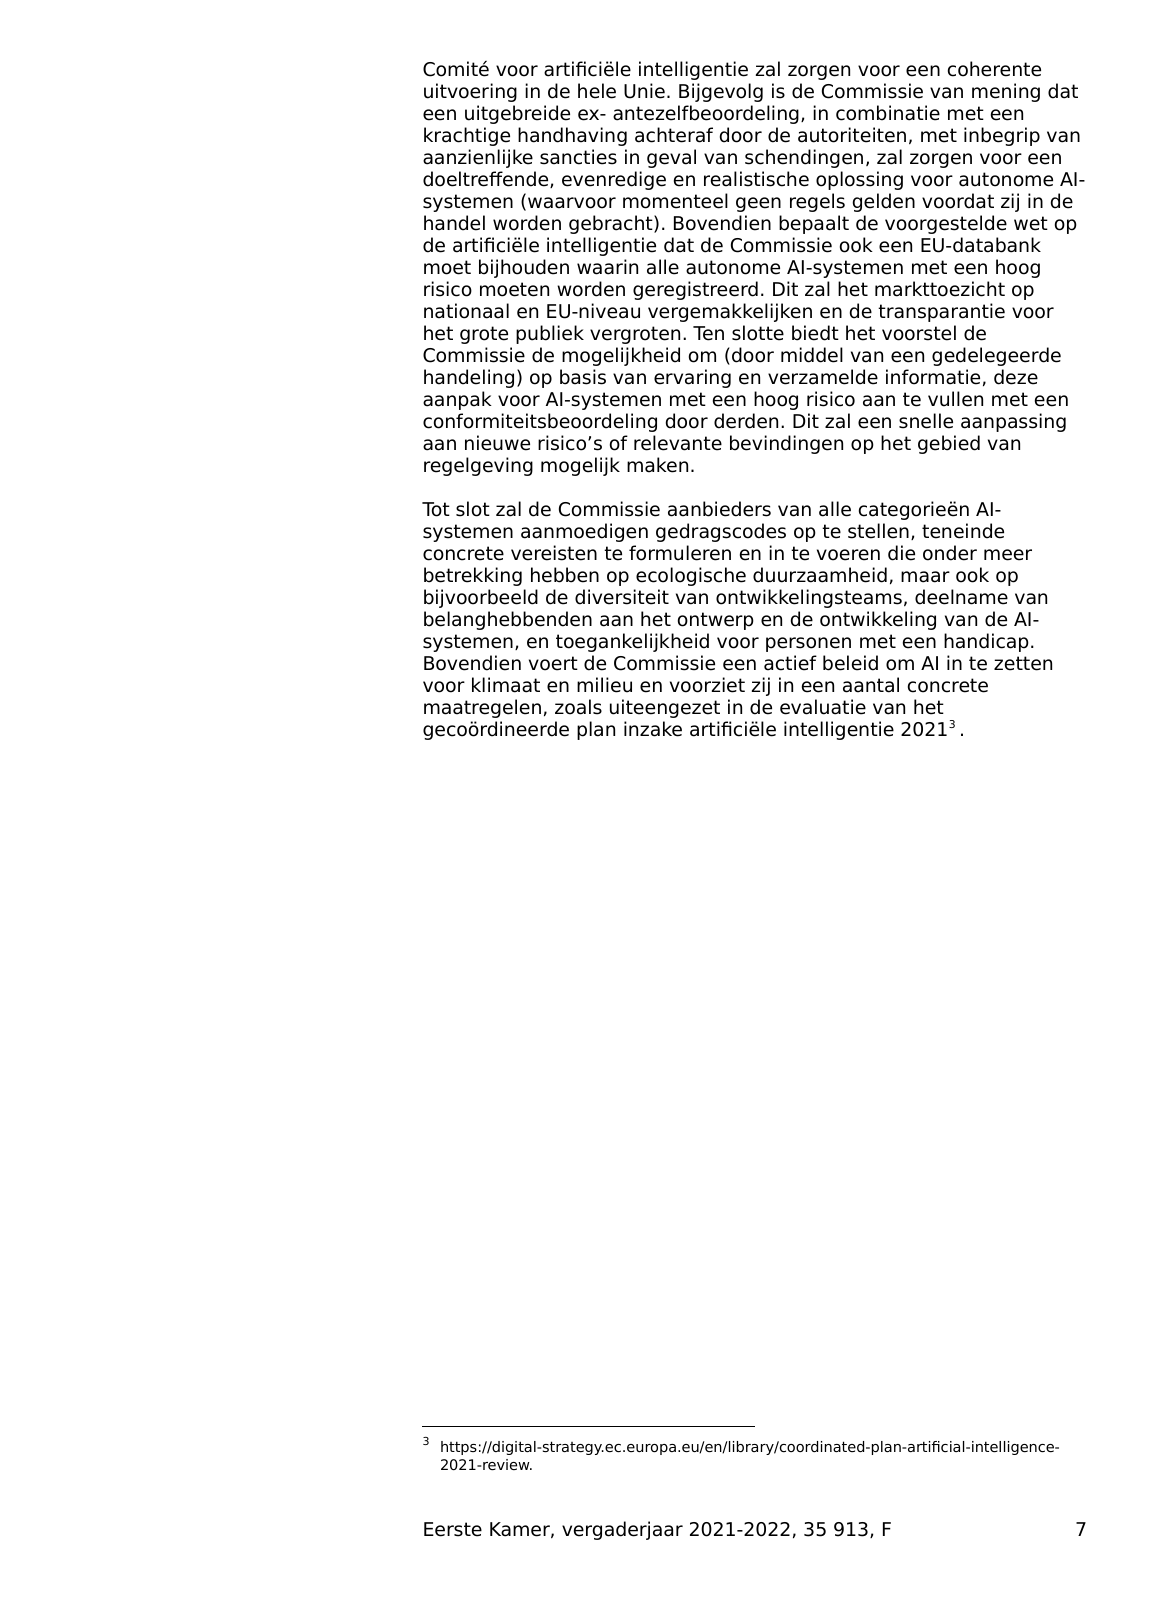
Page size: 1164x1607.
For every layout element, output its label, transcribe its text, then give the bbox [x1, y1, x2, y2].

text Tot slot zal de Commissie aanbieders van alle categorieën AI-systemen aanmoedigen gedragscodes op te stellen, teneinde concrete vereisten te formuleren en in te voeren die onder meer betrekking hebben op ecologische duurzaamheid, maar ook op bijvoorbeeld de diversiteit van ontwikkelingsteams, deelname van belanghebbenden aan het ontwerp en de ontwikkeling van de AI-systemen, en toegankelijkheid voor personen met een handicap. Bovendien voert de Commissie een actief beleid om AI in te zetten voor klimaat en milieu en voorziet zij in een aantal concrete maatregelen, zoals uiteengezet in de evaluatie van het gecoördineerde plan inzake artificiële intelligentie 2021. [422, 499, 1087, 741]
text https://digital-strategy.ec.europa.eu/en/library/coordinated-plan-artificial-intelligence-2021-review. [422, 1435, 1087, 1474]
text Comité voor artificiële intelligentie zal zorgen voor een coherente uitvoering in de hele Unie. Bijgevolg is de Commissie van mening dat een uitgebreide ex- antezelfbeoordeling, in combinatie met een krachtige handhaving achteraf door de autoriteiten, met inbegrip van aanzienlijke sancties in geval van schendingen, zal zorgen voor een doeltreffende, evenredige en realistische oplossing voor autonome AI-systemen (waarvoor momenteel geen regels gelden voordat zij in de handel worden gebracht). Bovendien bepaalt de voorgestelde wet op de artificiële intelligentie dat de Commissie ook een EU-databank moet bijhouden waarin alle autonome AI-systemen met een hoog risico moeten worden geregistreerd. Dit zal het markttoezicht op nationaal en EU-niveau vergemakkelijken en de transparantie voor het grote publiek vergroten. Ten slotte biedt het voorstel de Commissie de mogelijkheid om (door middel van een gedelegeerde handeling) op basis van ervaring en verzamelde informatie, deze aanpak voor AI-systemen met een hoog risico aan te vullen met een conformiteitsbeoordeling door derden. Dit zal een snelle aanpassing aan nieuwe risico’s of relevante bevindingen op het gebied van regelgeving mogelijk maken. [422, 59, 1087, 477]
